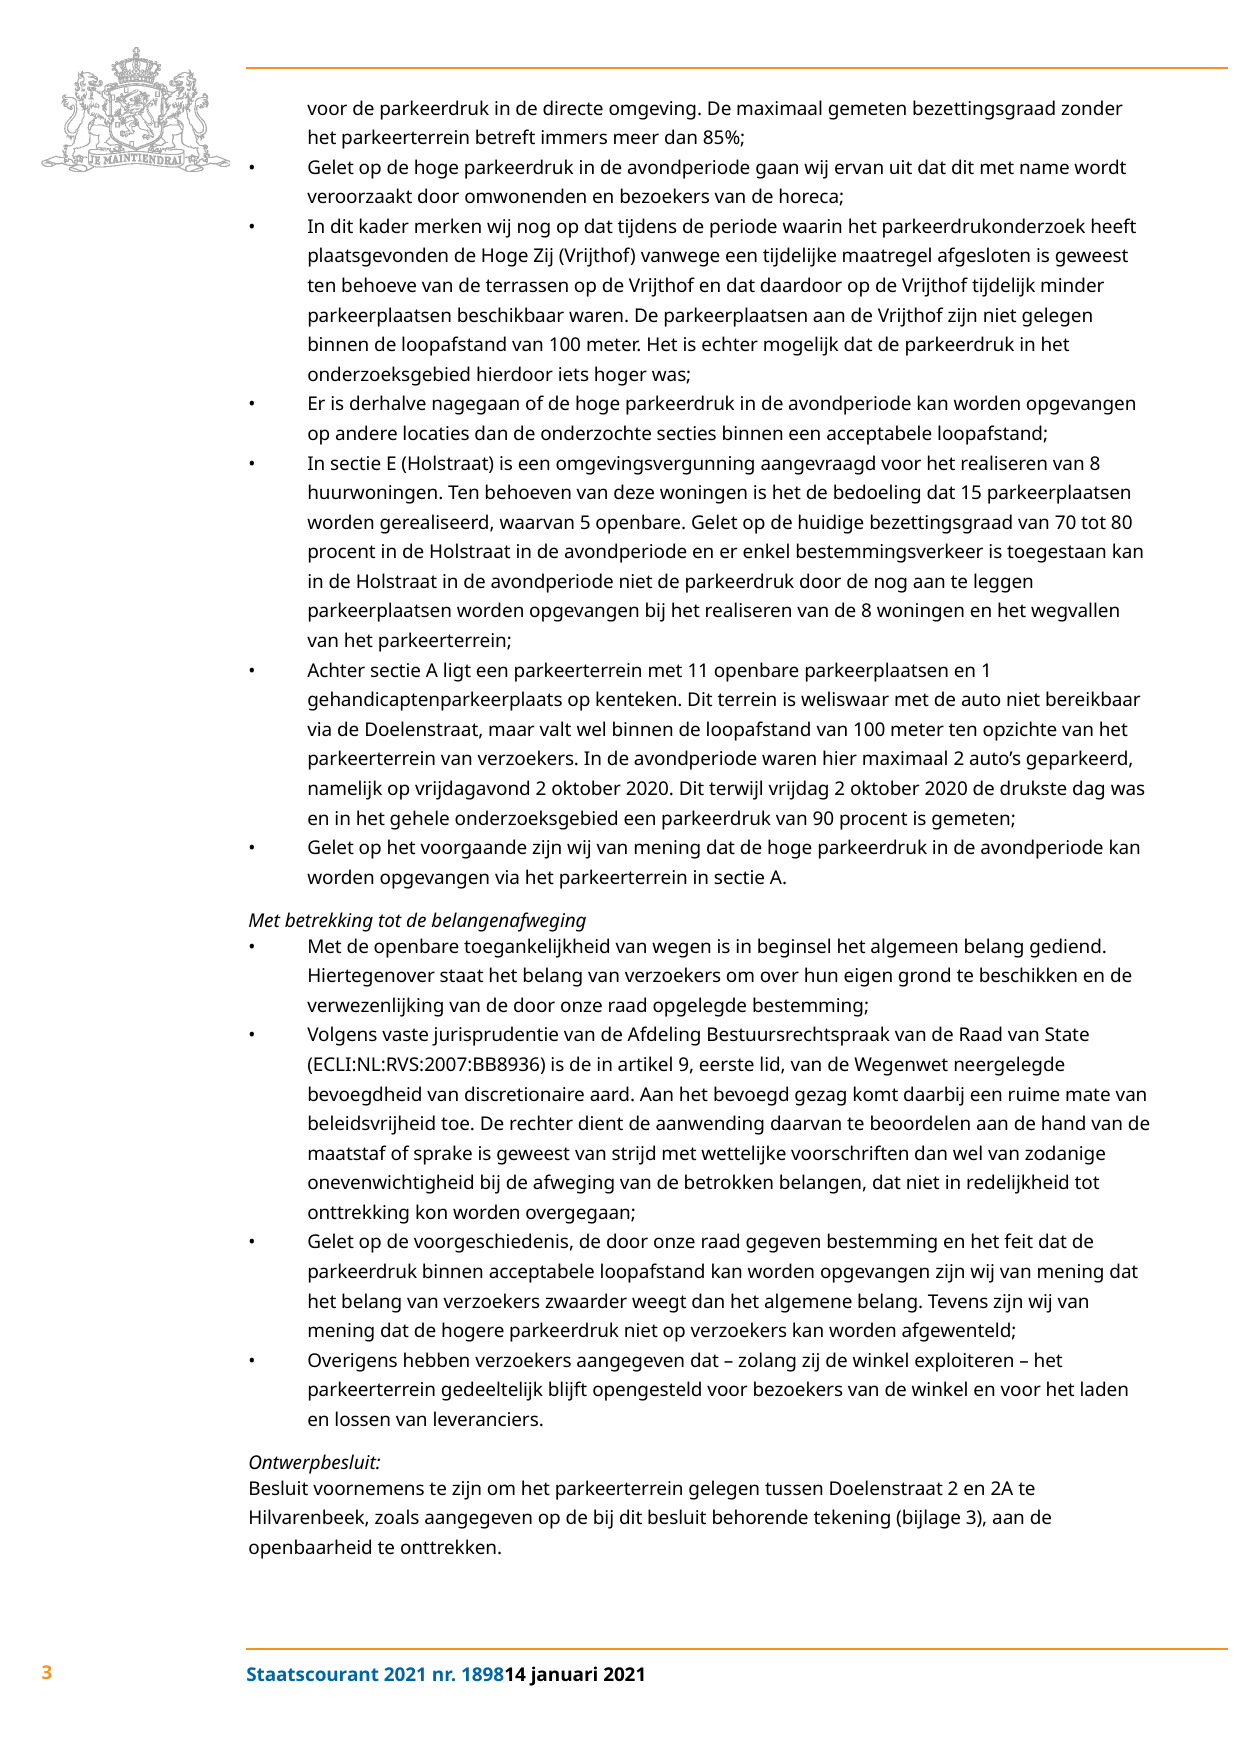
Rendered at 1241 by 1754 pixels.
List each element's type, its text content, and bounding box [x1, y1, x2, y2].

list Gelet op het voorgaande zijn wij van mening dat de hoge parkeerdruk in de avondperiode kan worden opgevangen via het parkeerterrein in sectie A. [248, 834, 1152, 890]
list voor de parkeerdruk in de directe omgeving. De maximaal gemeten bezettingsgraad zonder het parkeerterrein betreft immers meer dan 85%; [248, 95, 1152, 150]
text Ontwerpbesluit: [248, 1449, 1152, 1475]
list Met de openbare toegankelijkheid van wegen is in beginsel het algemeen belang gediend. Hiertegenover staat het belang van verzoekers om over hun eigen grond te beschikken en de verwezenlijking van de door onze raad opgelegde bestemming; [248, 933, 1152, 1018]
list Gelet op de voorgeschiedenis, de door onze raad gegeven bestemming en het feit dat de parkeerdruk binnen acceptabele loopafstand kan worden opgevangen zijn wij van mening dat het belang van verzoekers zwaarder weegt dan het algemene belang. Tevens zijn wij van mening dat de hogere parkeerdruk niet op verzoekers kan worden afgewenteld; [248, 1229, 1152, 1343]
list In dit kader merken wij nog op dat tijdens de periode waarin het parkeerdrukonderzoek heeft plaatsgevonden de Hoge Zij (Vrijthof) vanwege een tijdelijke maatregel afgesloten is geweest ten behoeve van de terrassen op de Vrijthof en dat daardoor op de Vrijthof tijdelijk minder parkeerplaatsen beschikbaar waren. De parkeerplaatsen aan de Vrijthof zijn niet gelegen binnen de loopafstand van 100 meter. Het is echter mogelijk dat de parkeerdruk in het onderzoeksgebied hierdoor iets hoger was; [248, 213, 1152, 387]
picture [41, 47, 231, 172]
list In sectie E (Holstraat) is een omgevingsvergunning aangevraagd voor het realiseren van 8 huurwoningen. Ten behoeven van deze woningen is het de bedoeling dat 15 parkeerplaatsen worden gerealiseerd, waarvan 5 openbare. Gelet op de huidige bezettingsgraad van 70 tot 80 procent in de Holstraat in de avondperiode en er enkel bestemmingsverkeer is toegestaan kan in de Holstraat in de avondperiode niet de parkeerdruk door de nog aan te leggen parkeerplaatsen worden opgevangen bij het realiseren van de 8 woningen en het wegvallen van het parkeerterrein; [248, 450, 1152, 653]
list Gelet op de hoge parkeerdruk in de avondperiode gaan wij ervan uit dat dit met name wordt veroorzaakt door omwonenden en bezoekers van de horeca; [248, 154, 1152, 209]
list Er is derhalve nagegaan of de hoge parkeerdruk in de avondperiode kan worden opgevangen op andere locaties dan de onderzochte secties binnen een acceptabele loopafstand; [248, 391, 1152, 446]
list Achter sectie A ligt een parkeerterrein met 11 openbare parkeerplaatsen en 1 gehandicaptenparkeerplaats op kenteken. Dit terrein is weliswaar met de auto niet bereikbaar via de Doelenstraat, maar valt wel binnen de loopafstand van 100 meter ten opzichte van het parkeerterrein van verzoekers. In de avondperiode waren hier maximaal 2 auto’s geparkeerd, namelijk op vrijdagavond 2 oktober 2020. Dit terwijl vrijdag 2 oktober 2020 de drukste dag was en in het gehele onderzoeksgebied een parkeerdruk van 90 procent is gemeten; [248, 657, 1152, 831]
list Volgens vaste jurisprudentie van de Afdeling Bestuursrechtspraak van de Raad van State (ECLI:NL:RVS:2007:BB8936) is de in artikel 9, eerste lid, van de Wegenwet neergelegde bevoegdheid van discretionaire aard. Aan het bevoegd gezag komt daarbij een ruime mate van beleidsvrijheid toe. De rechter dient de aanwending daarvan te beoordelen aan de hand van de maatstaf of sprake is geweest van strijd met wettelijke voorschriften dan wel van zodanige onevenwichtigheid bij de afweging van de betrokken belangen, dat niet in redelijkheid tot onttrekking kon worden overgegaan; [248, 1022, 1152, 1225]
list Overigens hebben verzoekers aangegeven dat – zolang zij de winkel exploiteren – het parkeerterrein gedeeltelijk blijft opengesteld voor bezoekers van de winkel en voor het laden en lossen van leveranciers. [248, 1347, 1152, 1432]
text Besluit voornemens te zijn om het parkeerterrein gelegen tussen Doelenstraat 2 en 2A te Hilvarenbeek, zoals aangegeven op de bij dit besluit behorende tekening (bijlage 3), aan de openbaarheid te onttrekken. [248, 1475, 1152, 1560]
text Met betrekking tot de belangenafweging [248, 907, 1152, 933]
